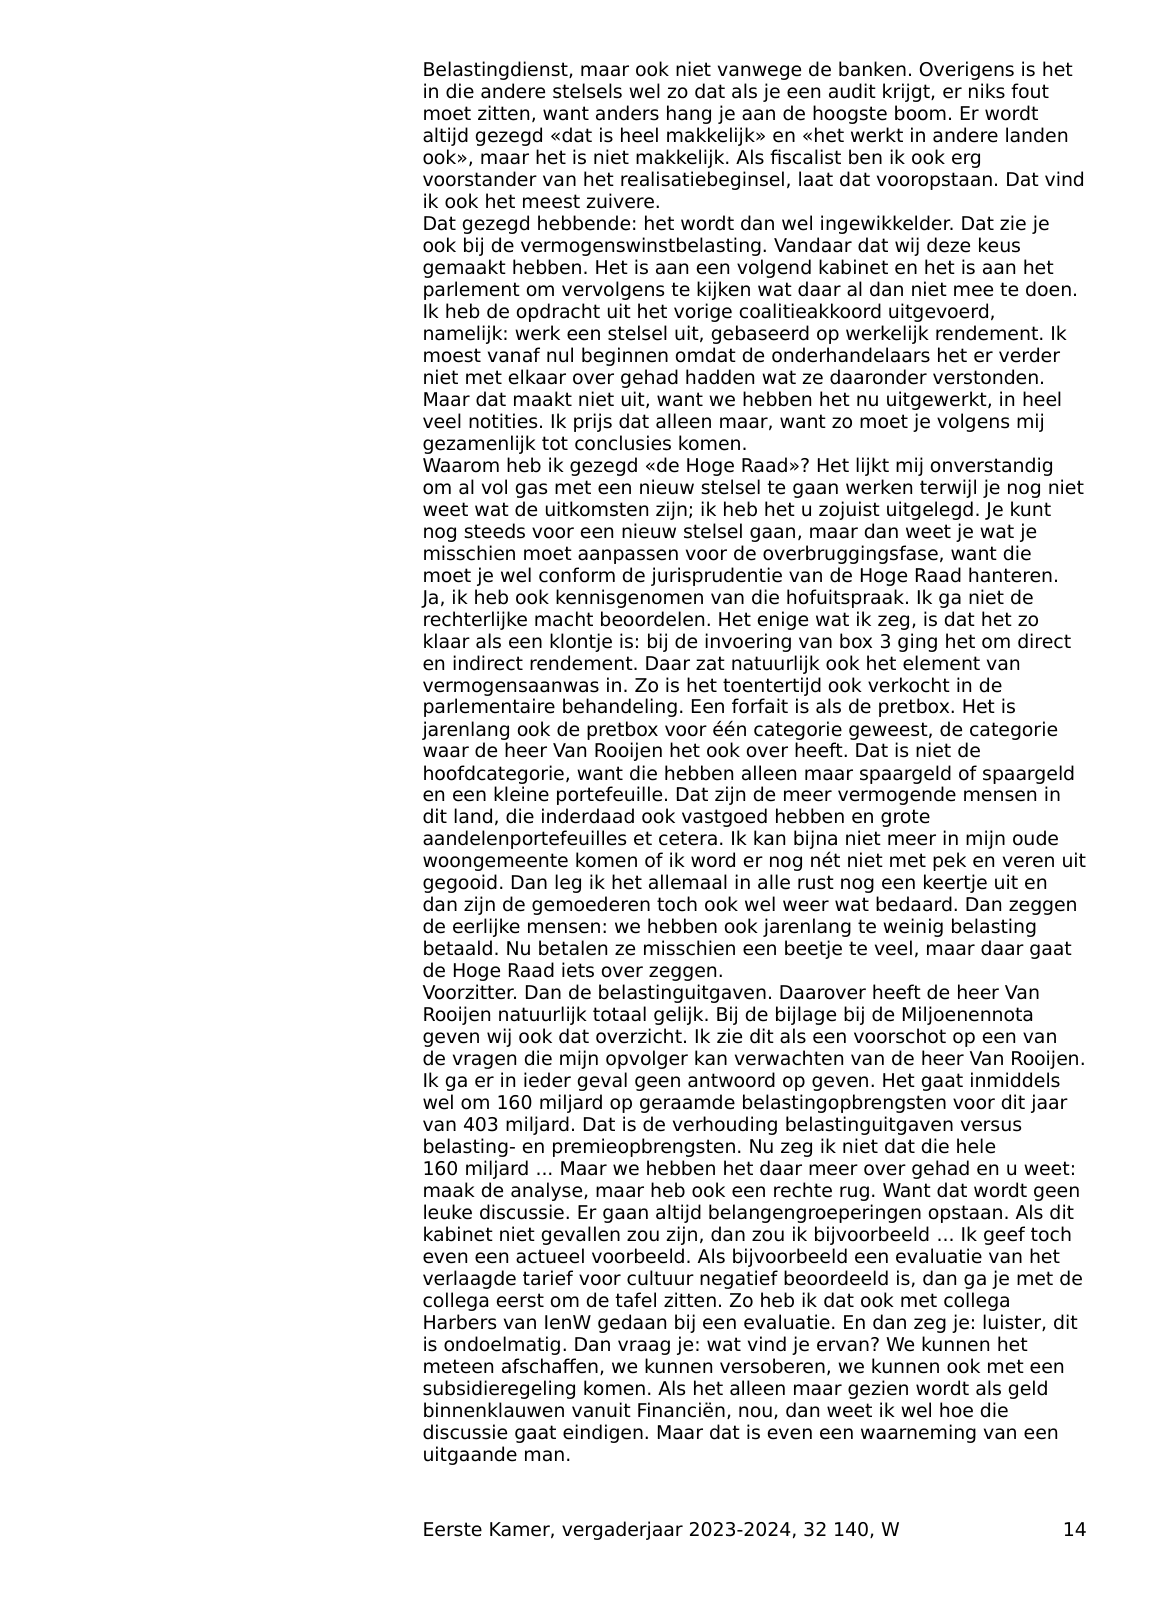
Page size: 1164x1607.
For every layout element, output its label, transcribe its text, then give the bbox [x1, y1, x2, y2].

text Belastingdienst, maar ook niet vanwege de banken. Overigens is het in die andere stelsels wel zo dat als je een audit krijgt, er niks fout moet zitten, want anders hang je aan de hoogste boom. Er wordt altijd gezegd «dat is heel makkelijk» en «het werkt in andere landen ook», maar het is niet makkelijk. Als fiscalist ben ik ook erg voorstander van het realisatiebeginsel, laat dat vooropstaan. Dat vind ik ook het meest zuivere. [422, 59, 1087, 213]
text Waarom heb ik gezegd «de Hoge Raad»? Het lijkt mij onverstandig om al vol gas met een nieuw stelsel te gaan werken terwijl je nog niet weet wat de uitkomsten zijn; ik heb het u zojuist uitgelegd. Je kunt nog steeds voor een nieuw stelsel gaan, maar dan weet je wat je misschien moet aanpassen voor de overbruggingsfase, want die moet je wel conform de jurisprudentie van de Hoge Raad hanteren. [422, 455, 1087, 587]
text Dat gezegd hebbende: het wordt dan wel ingewikkelder. Dat zie je ook bij de vermogenswinstbelasting. Vandaar dat wij deze keus gemaakt hebben. Het is aan een volgend kabinet en het is aan het parlement om vervolgens te kijken wat daar al dan niet mee te doen. Ik heb de opdracht uit het vorige coalitieakkoord uitgevoerd, namelijk: werk een stelsel uit, gebaseerd op werkelijk rendement. Ik moest vanaf nul beginnen omdat de onderhandelaars het er verder niet met elkaar over gehad hadden wat ze daaronder verstonden. Maar dat maakt niet uit, want we hebben het nu uitgewerkt, in heel veel notities. Ik prijs dat alleen maar, want zo moet je volgens mij gezamenlijk tot conclusies komen. [422, 213, 1087, 455]
text Ja, ik heb ook kennisgenomen van die hofuitspraak. Ik ga niet de rechterlijke macht beoordelen. Het enige wat ik zeg, is dat het zo klaar als een klontje is: bij de invoering van box 3 ging het om direct en indirect rendement. Daar zat natuurlijk ook het element van vermogensaanwas in. Zo is het toentertijd ook verkocht in de parlementaire behandeling. Een forfait is als de pretbox. Het is jarenlang ook de pretbox voor één categorie geweest, de categorie waar de heer Van Rooijen het ook over heeft. Dat is niet de hoofdcategorie, want die hebben alleen maar spaargeld of spaargeld en een kleine portefeuille. Dat zijn de meer vermogende mensen in dit land, die inderdaad ook vastgoed hebben en grote aandelenportefeuilles et cetera. Ik kan bijna niet meer in mijn oude woongemeente komen of ik word er nog nét niet met pek en veren uit gegooid. Dan leg ik het allemaal in alle rust nog een keertje uit en dan zijn de gemoederen toch ook wel weer wat bedaard. Dan zeggen de eerlijke mensen: we hebben ook jarenlang te weinig belasting betaald. Nu betalen ze misschien een beetje te veel, maar daar gaat de Hoge Raad iets over zeggen. [422, 587, 1087, 982]
text Voorzitter. Dan de belastinguitgaven. Daarover heeft de heer Van Rooijen natuurlijk totaal gelijk. Bij de bijlage bij de Miljoenennota geven wij ook dat overzicht. Ik zie dit als een voorschot op een van de vragen die mijn opvolger kan verwachten van de heer Van Rooijen. Ik ga er in ieder geval geen antwoord op geven. Het gaat inmiddels wel om 160 miljard op geraamde belastingopbrengsten voor dit jaar van 403 miljard. Dat is de verhouding belastinguitgaven versus belasting- en premieopbrengsten. Nu zeg ik niet dat die hele 160 miljard ... Maar we hebben het daar meer over gehad en u weet: maak de analyse, maar heb ook een rechte rug. Want dat wordt geen leuke discussie. Er gaan altijd belangengroeperingen opstaan. Als dit kabinet niet gevallen zou zijn, dan zou ik bijvoorbeeld ... Ik geef toch even een actueel voorbeeld. Als bijvoorbeeld een evaluatie van het verlaagde tarief voor cultuur negatief beoordeeld is, dan ga je met de collega eerst om de tafel zitten. Zo heb ik dat ook met collega Harbers van IenW gedaan bij een evaluatie. En dan zeg je: luister, dit is ondoelmatig. Dan vraag je: wat vind je ervan? We kunnen het meteen afschaffen, we kunnen versoberen, we kunnen ook met een subsidieregeling komen. Als het alleen maar gezien wordt als geld binnenklauwen vanuit Financiën, nou, dan weet ik wel hoe die discussie gaat eindigen. Maar dat is even een waarneming van een uitgaande man. [422, 982, 1087, 1466]
